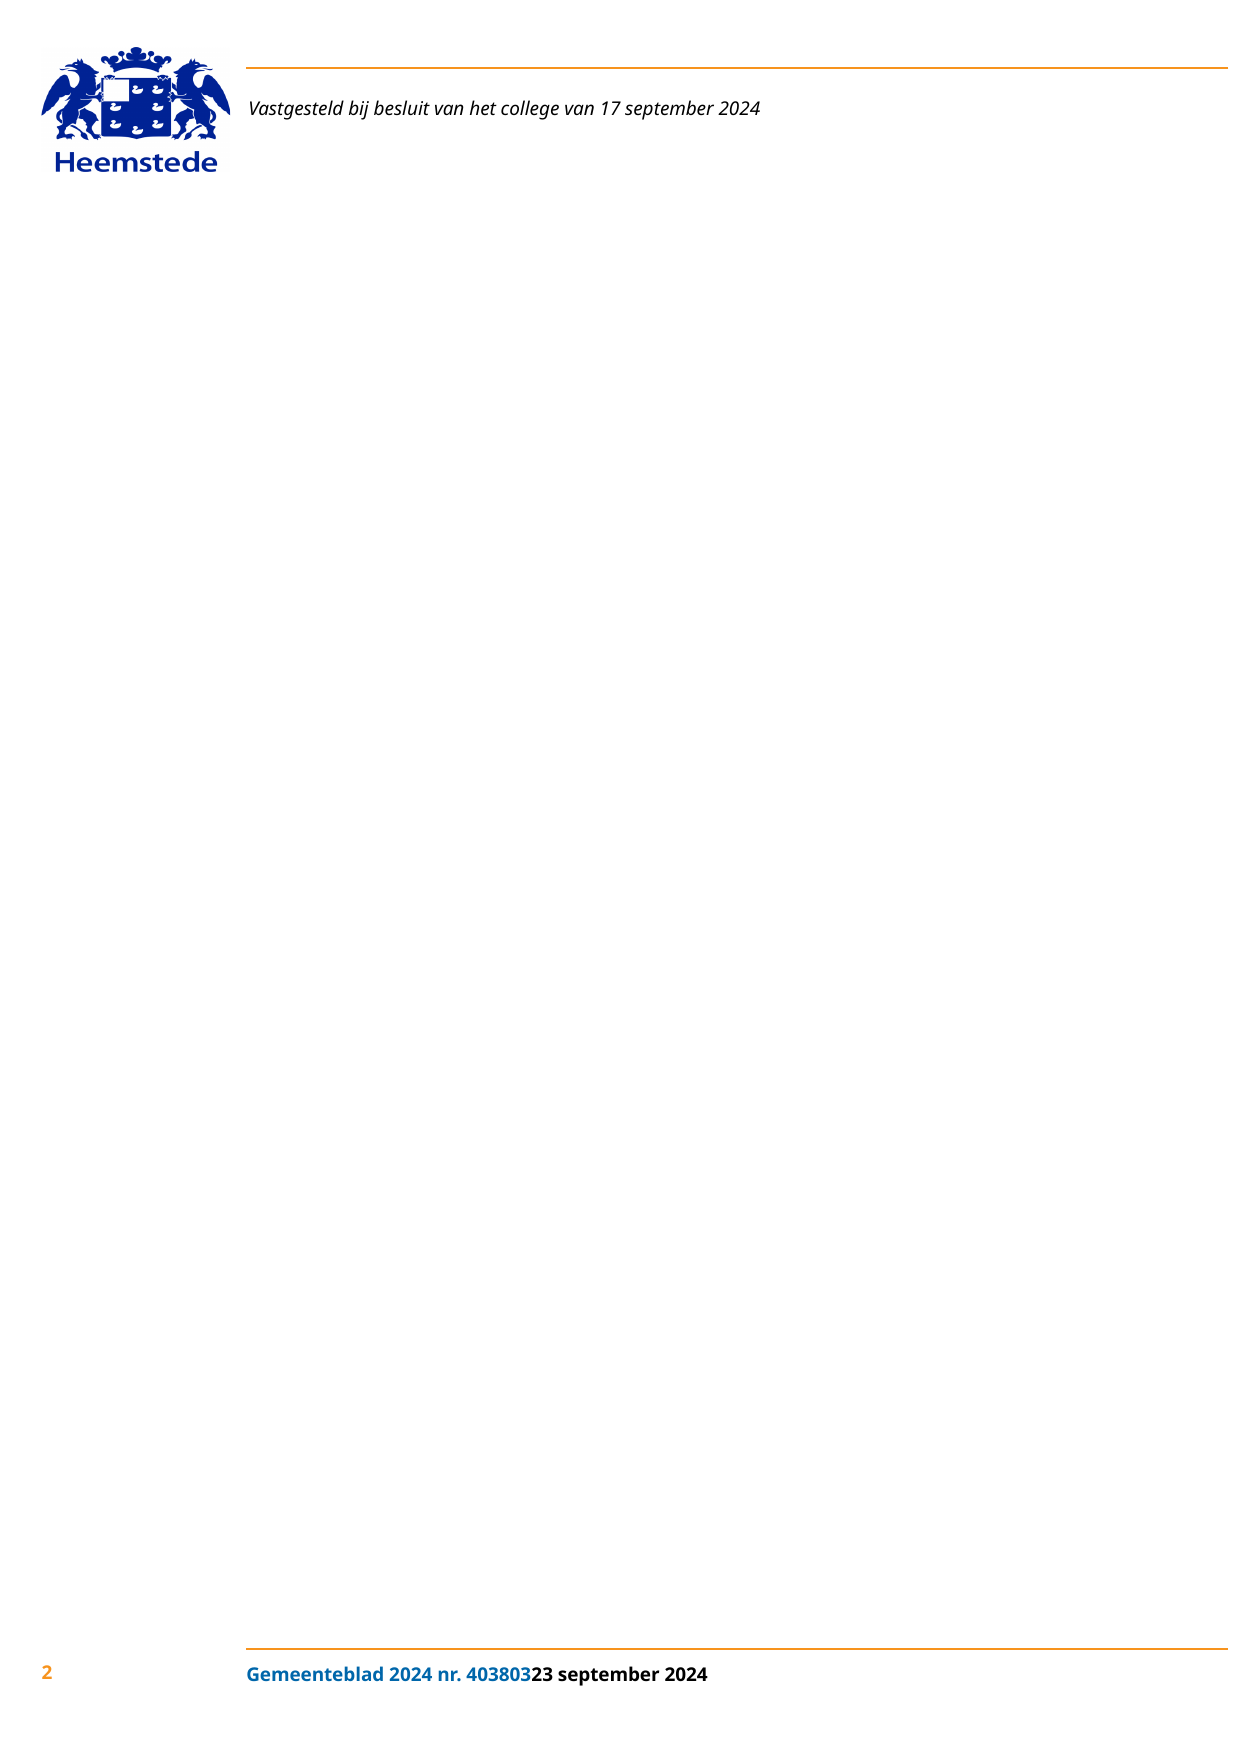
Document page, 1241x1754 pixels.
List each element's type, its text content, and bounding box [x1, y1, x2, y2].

picture [41, 47, 231, 172]
text Vastgesteld bij besluit van het college van 17 september 2024 [248, 95, 1152, 121]
